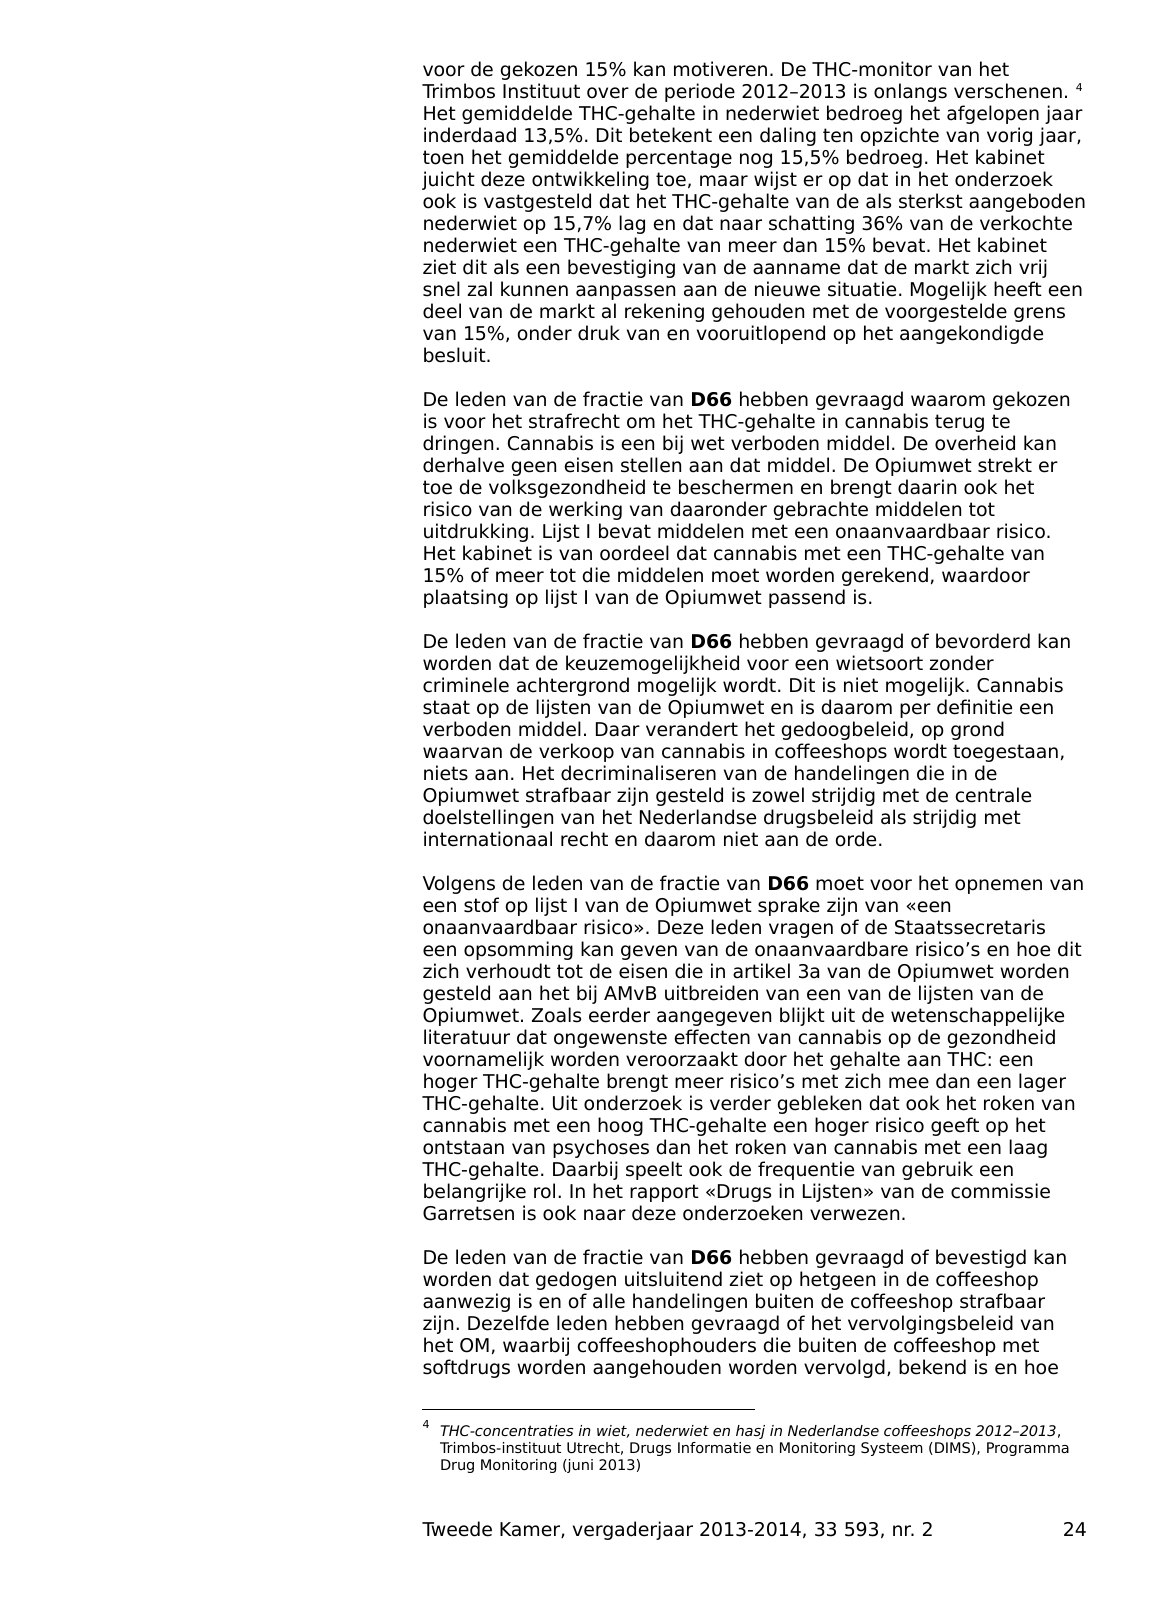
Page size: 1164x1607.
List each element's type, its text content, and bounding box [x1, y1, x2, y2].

text De leden van de fractie van D66 hebben gevraagd waarom gekozen is voor het strafrecht om het THC-gehalte in cannabis terug te dringen. Cannabis is een bij wet verboden middel. De overheid kan derhalve geen eisen stellen aan dat middel. De Opiumwet strekt er toe de volksgezondheid te beschermen en brengt daarin ook het risico van de werking van daaronder gebrachte middelen tot uitdrukking. Lijst I bevat middelen met een onaanvaardbaar risico. Het kabinet is van oordeel dat cannabis met een THC-gehalte van 15% of meer tot die middelen moet worden gerekend, waardoor plaatsing op lijst I van de Opiumwet passend is. [422, 389, 1087, 609]
text voor de gekozen 15% kan motiveren. De THC-monitor van het Trimbos Instituut over de periode 2012–2013 is onlangs verschenen. Het gemiddelde THC-gehalte in nederwiet bedroeg het afgelopen jaar inderdaad 13,5%. Dit betekent een daling ten opzichte van vorig jaar, toen het gemiddelde percentage nog 15,5% bedroeg. Het kabinet juicht deze ontwikkeling toe, maar wijst er op dat in het onderzoek ook is vastgesteld dat het THC-gehalte van de als sterkst aangeboden nederwiet op 15,7% lag en dat naar schatting 36% van de verkochte nederwiet een THC-gehalte van meer dan 15% bevat. Het kabinet ziet dit als een bevestiging van de aanname dat de markt zich vrij snel zal kunnen aanpassen aan de nieuwe situatie. Mogelijk heeft een deel van de markt al rekening gehouden met de voorgestelde grens van 15%, onder druk van en vooruitlopend op het aangekondigde besluit. [422, 59, 1087, 367]
text Volgens de leden van de fractie van D66 moet voor het opnemen van een stof op lijst I van de Opiumwet sprake zijn van «een onaanvaardbaar risico». Deze leden vragen of de Staatssecretaris een opsomming kan geven van de onaanvaardbare risico’s en hoe dit zich verhoudt tot de eisen die in artikel 3a van de Opiumwet worden gesteld aan het bij AMvB uitbreiden van een van de lijsten van de Opiumwet. Zoals eerder aangegeven blijkt uit de wetenschappelijke literatuur dat ongewenste effecten van cannabis op de gezondheid voornamelijk worden veroorzaakt door het gehalte aan THC: een hoger THC-gehalte brengt meer risico’s met zich mee dan een lager THC-gehalte. Uit onderzoek is verder gebleken dat ook het roken van cannabis met een hoog THC-gehalte een hoger risico geeft op het ontstaan van psychoses dan het roken van cannabis met een laag THC-gehalte. Daarbij speelt ook de frequentie van gebruik een belangrijke rol. In het rapport «Drugs in Lijsten» van de commissie Garretsen is ook naar deze onderzoeken verwezen. [422, 873, 1087, 1224]
text De leden van de fractie van D66 hebben gevraagd of bevorderd kan worden dat de keuzemogelijkheid voor een wietsoort zonder criminele achtergrond mogelijk wordt. Dit is niet mogelijk. Cannabis staat op de lijsten van de Opiumwet en is daarom per definitie een verboden middel. Daar verandert het gedoogbeleid, op grond waarvan de verkoop van cannabis in coffeeshops wordt toegestaan, niets aan. Het decriminaliseren van de handelingen die in de Opiumwet strafbaar zijn gesteld is zowel strijdig met de centrale doelstellingen van het Nederlandse drugsbeleid als strijdig met internationaal recht en daarom niet aan de orde. [422, 631, 1087, 851]
text THC-concentraties in wiet, nederwiet en hasj in Nederlandse coffeeshops 2012–2013, Trimbos-instituut Utrecht, Drugs Informatie en Monitoring Systeem (DIMS), Programma Drug Monitoring (juni 2013) [422, 1418, 1087, 1474]
text De leden van de fractie van D66 hebben gevraagd of bevestigd kan worden dat gedogen uitsluitend ziet op hetgeen in de coffeeshop aanwezig is en of alle handelingen buiten de coffeeshop strafbaar zijn. Dezelfde leden hebben gevraagd of het vervolgingsbeleid van het OM, waarbij coffeeshophouders die buiten de coffeeshop met softdrugs worden aangehouden worden vervolgd, bekend is en hoe [422, 1247, 1087, 1379]
